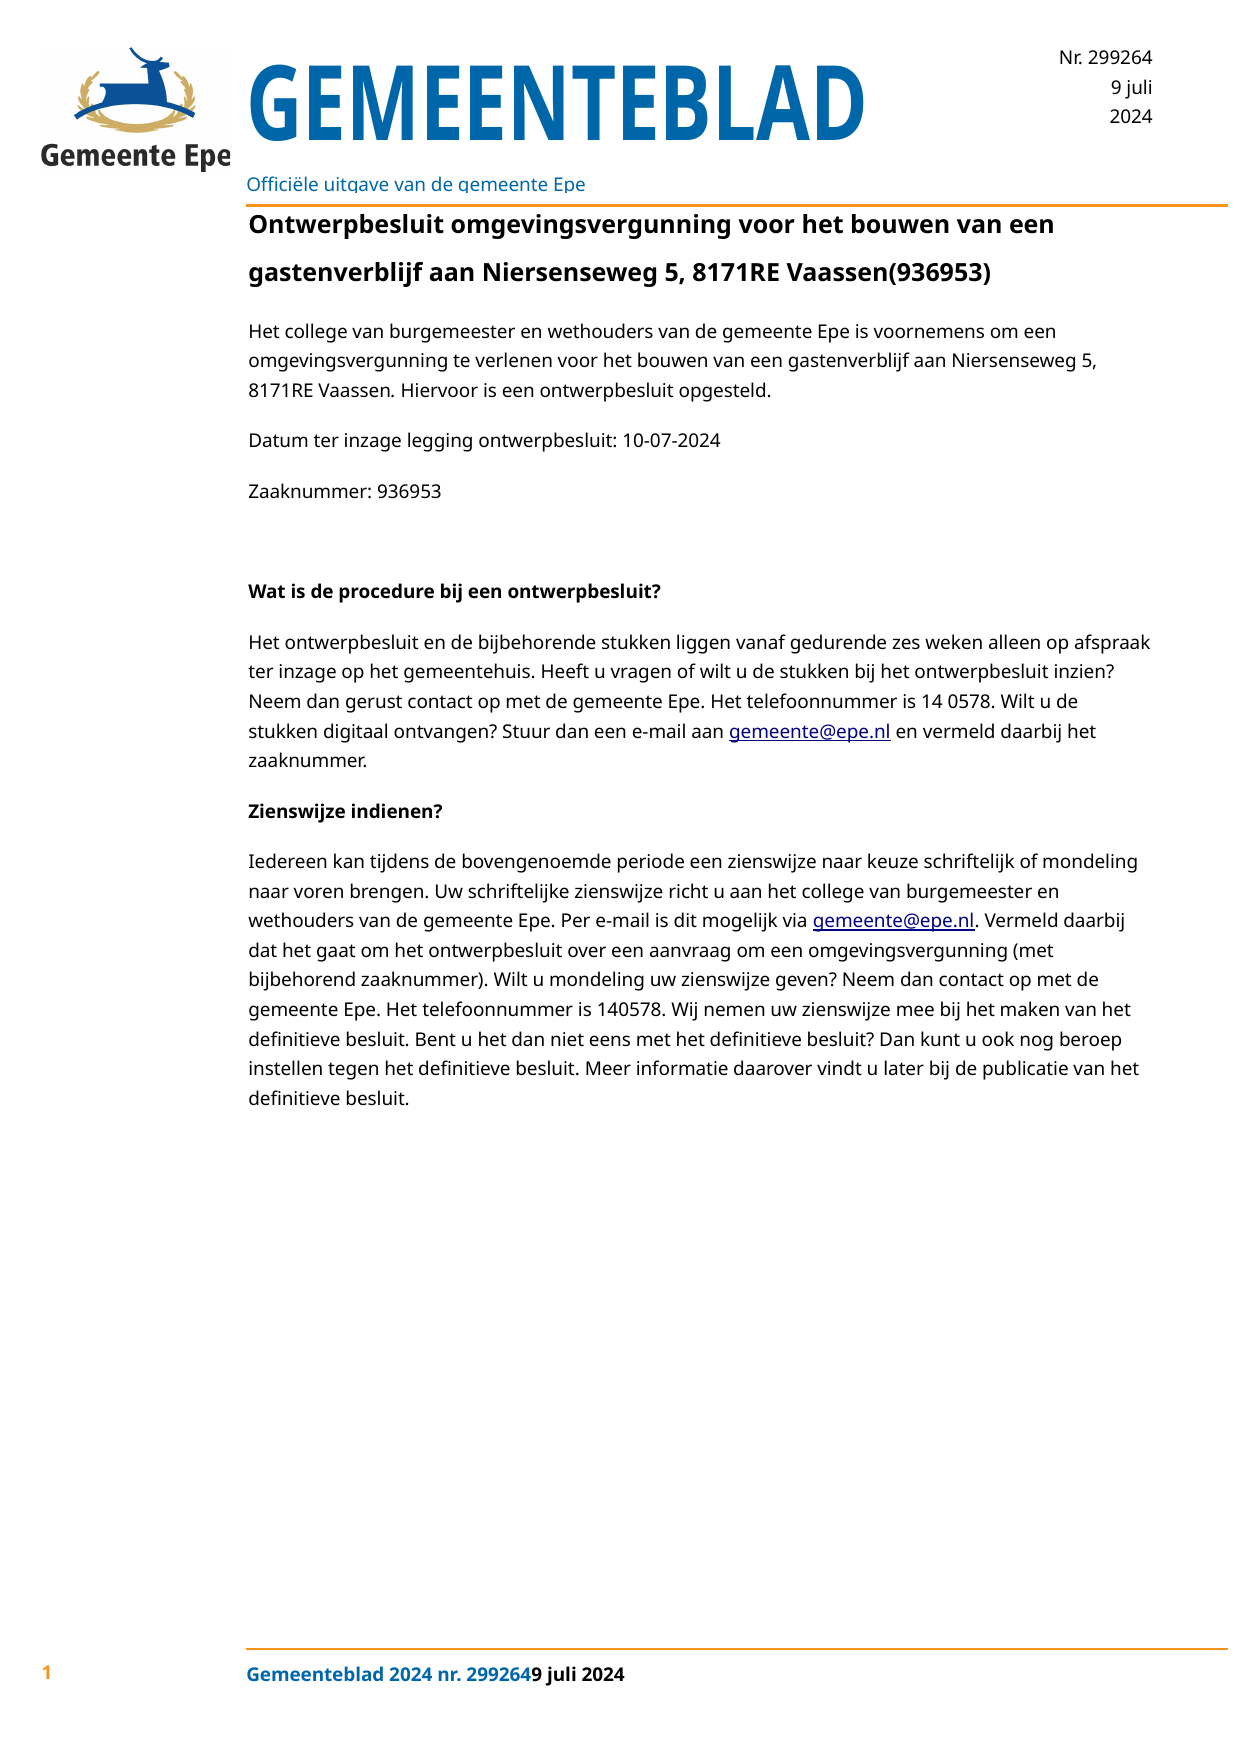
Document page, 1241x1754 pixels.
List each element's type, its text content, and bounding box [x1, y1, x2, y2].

picture [41, 47, 231, 172]
text Datum ter inzage legging ontwerpbesluit: 10-07-2024 [248, 427, 1152, 453]
text Iedereen kan tijdens de bovengenoemde periode een zienswijze naar keuze schriftelijk of mondeling naar voren brengen. Uw schriftelijke zienswijze richt u aan het college van burgemeester en wethouders van de gemeente Epe. Per e-mail is dit mogelijk via gemeente@epe.nl. Vermeld daarbij dat het gaat om het ontwerpbesluit over een aanvraag om een omgevingsvergunning (met bijbehorend zaaknummer). Wilt u mondeling uw zienswijze geven? Neem dan contact op met de gemeente Epe. Het telefoonnummer is 140578. Wij nemen uw zienswijze mee bij het maken van het definitieve besluit. Bent u het dan niet eens met het definitieve besluit? Dan kunt u ook nog beroep instellen tegen het definitieve besluit. Meer informatie daarover vindt u later bij de publicatie van het definitieve besluit. [248, 848, 1152, 1111]
text Ontwerpbesluit omgevingsvergunning voor het bouwen van een gastenverblijf aan Niersenseweg 5, 8171RE Vaassen(936953) [248, 207, 1152, 288]
text Zaaknummer: 936953 [248, 478, 1152, 504]
text Het ontwerpbesluit en de bijbehorende stukken liggen vanaf gedurende zes weken alleen op afspraak ter inzage op het gemeentehuis. Heeft u vragen of wilt u de stukken bij het ontwerpbesluit inzien? Neem dan gerust contact op met de gemeente Epe. Het telefoonnummer is 14 0578. Wilt u de stukken digitaal ontvangen? Stuur dan een e-mail aan gemeente@epe.nl en vermeld daarbij het zaaknummer. [248, 629, 1152, 773]
text Zienswijze indienen? [248, 798, 1152, 824]
text Wat is de procedure bij een ontwerpbesluit? [248, 579, 1152, 604]
text Het college van burgemeester en wethouders van de gemeente Epe is voornemens om een omgevingsvergunning te verlenen voor het bouwen van een gastenverblijf aan Niersenseweg 5, 8171RE Vaassen. Hiervoor is een ontwerpbesluit opgesteld. [248, 318, 1152, 403]
